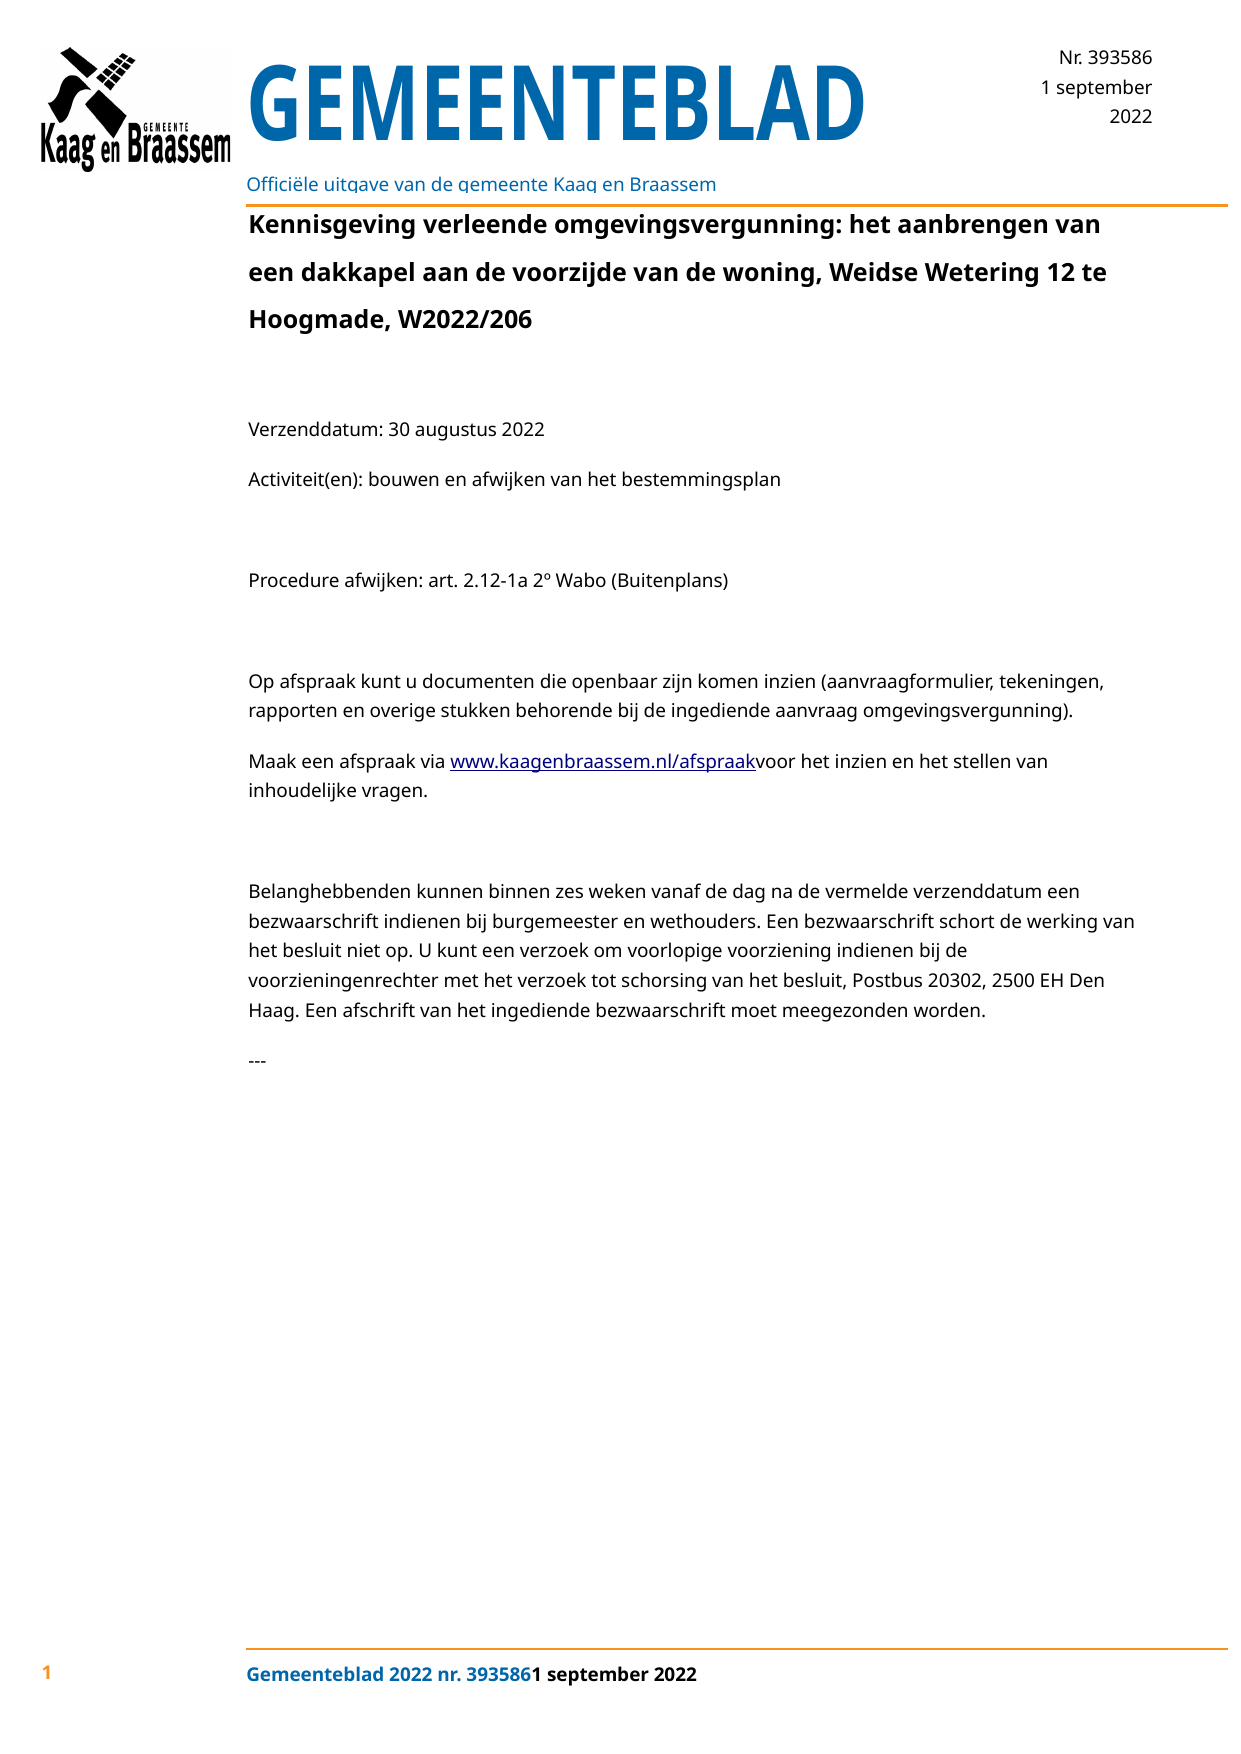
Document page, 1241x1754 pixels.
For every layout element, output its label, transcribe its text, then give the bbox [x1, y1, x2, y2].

text Op afspraak kunt u documenten die openbaar zijn komen inzien (aanvraagformulier, tekeningen, rapporten en overige stukken behorende bij de ingediende aanvraag omgevingsvergunning). [248, 668, 1152, 723]
picture [41, 47, 231, 172]
text --- [248, 1047, 1152, 1073]
text Belanghebbenden kunnen binnen zes weken vanaf de dag na de vermelde verzenddatum een bezwaarschrift indienen bij burgemeester en wethouders. Een bezwaarschrift schort de werking van het besluit niet op. U kunt een verzoek om voorlopige voorziening indienen bij de voorzieningenrechter met het verzoek tot schorsing van het besluit, Postbus 20302, 2500 EH Den Haag. Een afschrift van het ingediende bezwaarschrift moet meegezonden worden. [248, 878, 1152, 1022]
text Maak een afspraak via www.kaagenbraassem.nl/afspraakvoor het inzien en het stellen van inhoudelijke vragen. [248, 748, 1152, 803]
text Kennisgeving verleende omgevingsvergunning: het aanbrengen van een dakkapel aan de voorzijde van de woning, Weidse Wetering 12 te Hoogmade, W2022/206 [248, 207, 1152, 336]
text Verzenddatum: 30 augustus 2022 [248, 416, 1152, 442]
text Activiteit(en): bouwen en afwijken van het bestemmingsplan [248, 466, 1152, 492]
text Procedure afwijken: art. 2.12-1a 2º Wabo (Buitenplans) [248, 567, 1152, 593]
